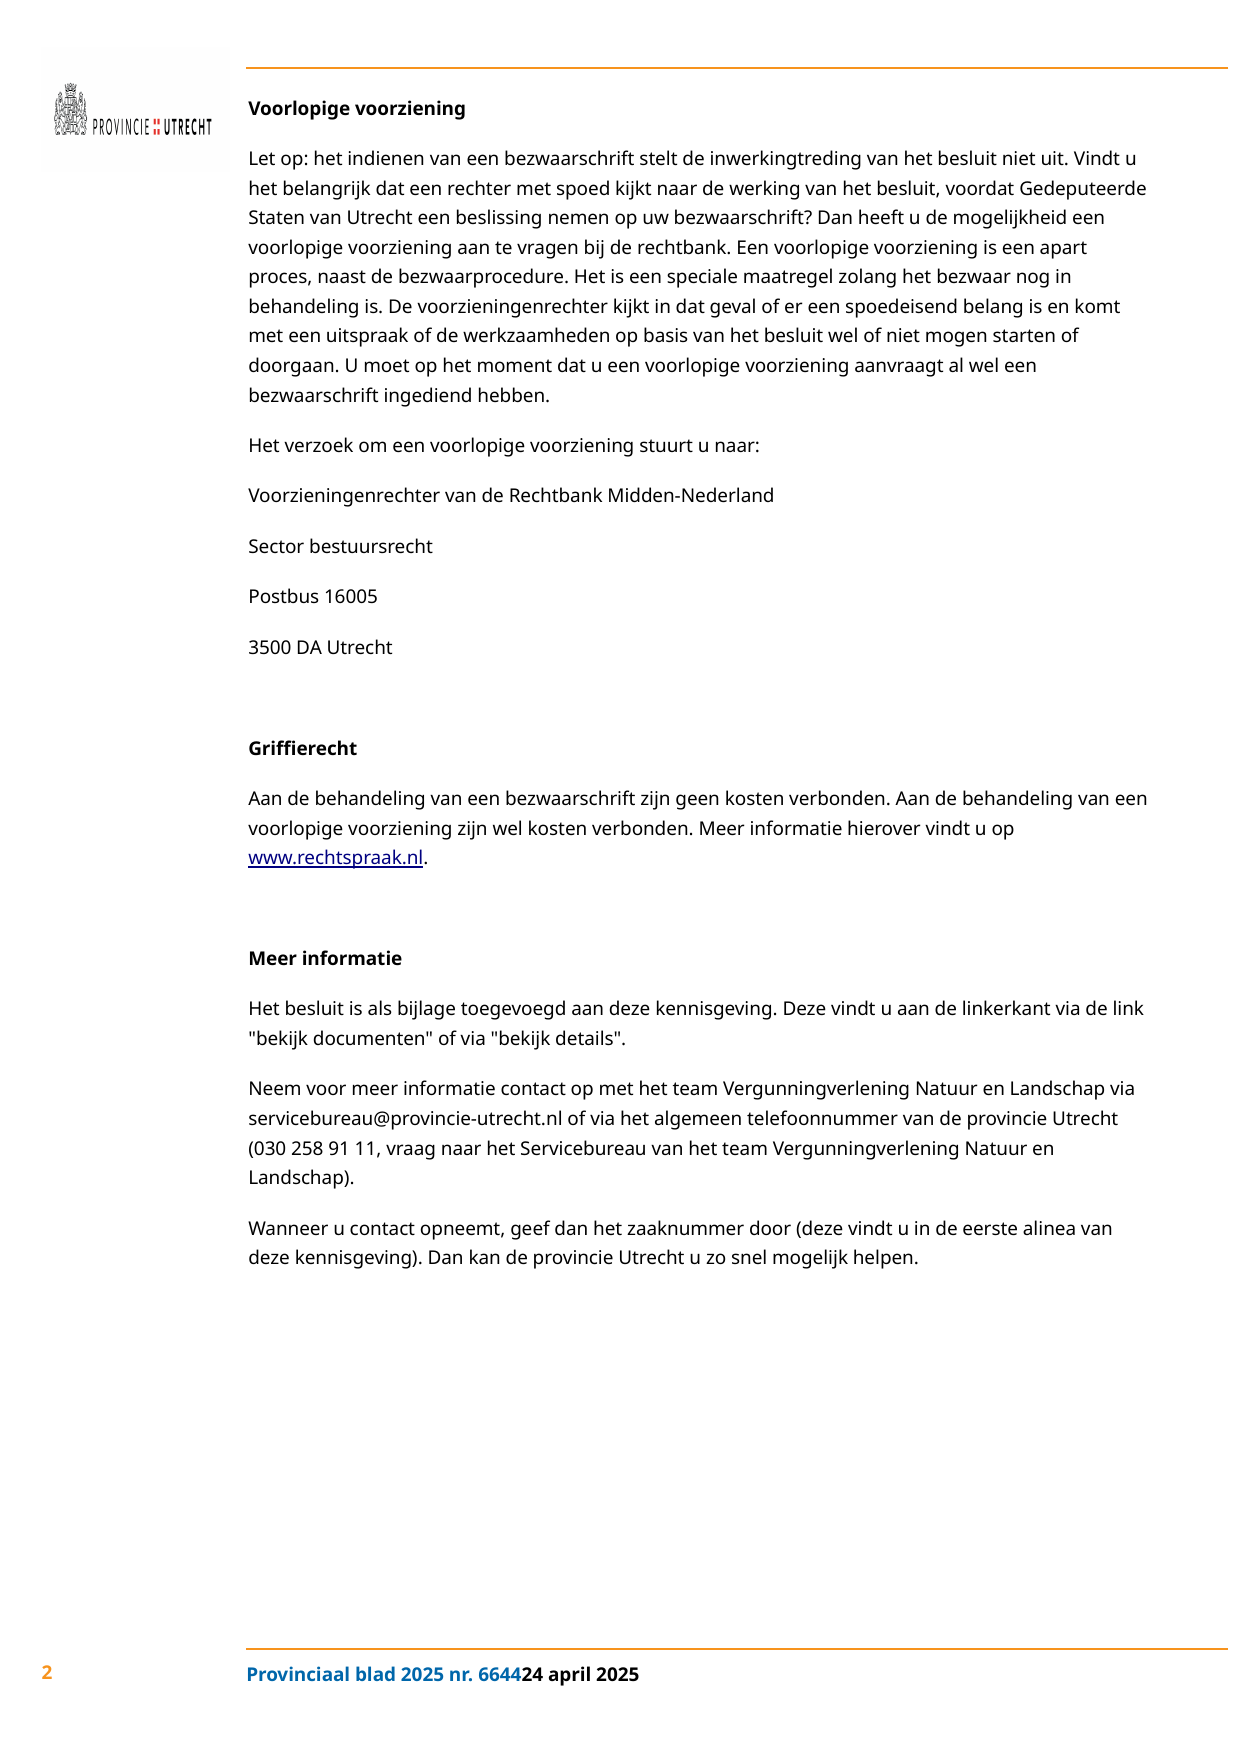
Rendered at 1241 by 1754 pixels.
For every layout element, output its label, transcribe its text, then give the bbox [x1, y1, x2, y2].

text Aan de behandeling van een bezwaarschrift zijn geen kosten verbonden. Aan de behandeling van een voorlopige voorziening zijn wel kosten verbonden. Meer informatie hierover vindt u op www.rechtspraak.nl. [248, 785, 1152, 870]
text Wanneer u contact opneemt, geef dan het zaaknummer door (deze vindt u in de eerste alinea van deze kennisgeving). Dan kan de provincie Utrecht u zo snel mogelijk helpen. [248, 1215, 1152, 1270]
text Griffierecht [248, 735, 1152, 761]
text Sector bestuursrecht [248, 533, 1152, 559]
text 3500 DA Utrecht [248, 634, 1152, 660]
text Let op: het indienen van een bezwaarschrift stelt de inwerkingtreding van het besluit niet uit. Vindt u het belangrijk dat een rechter met spoed kijkt naar de werking van het besluit, voordat Gedeputeerde Staten van Utrecht een beslissing nemen op uw bezwaarschrift? Dan heeft u de mogelijkheid een voorlopige voorziening aan te vragen bij de rechtbank. Een voorlopige voorziening is een apart proces, naast de bezwaarprocedure. Het is een speciale maatregel zolang het bezwaar nog in behandeling is. De voorzieningenrechter kijkt in dat geval of er een spoedeisend belang is en komt met een uitspraak of de werkzaamheden op basis van het besluit wel of niet mogen starten of doorgaan. U moet op het moment dat u een voorlopige voorziening aanvraagt al wel een bezwaarschrift ingediend hebben. [248, 145, 1152, 408]
text Neem voor meer informatie contact op met het team Vergunningverlening Natuur en Landschap via servicebureau@provincie-utrecht.nl of via het algemeen telefoonnummer van de provincie Utrecht (030 258 91 11, vraag naar het Servicebureau van het team Vergunningverlening Natuur en Landschap). [248, 1076, 1152, 1190]
text Voorlopige voorziening [248, 95, 1152, 121]
text Meer informatie [248, 945, 1152, 971]
text Het besluit is als bijlage toegevoegd aan deze kennisgeving. Deze vindt u aan de linkerkant via de link "bekijk documenten" of via "bekijk details". [248, 996, 1152, 1051]
picture [41, 47, 231, 172]
text Postbus 16005 [248, 583, 1152, 609]
text Voorzieningenrechter van de Rechtbank Midden-Nederland [248, 483, 1152, 508]
text Het verzoek om een voorlopige voorziening stuurt u naar: [248, 432, 1152, 458]
